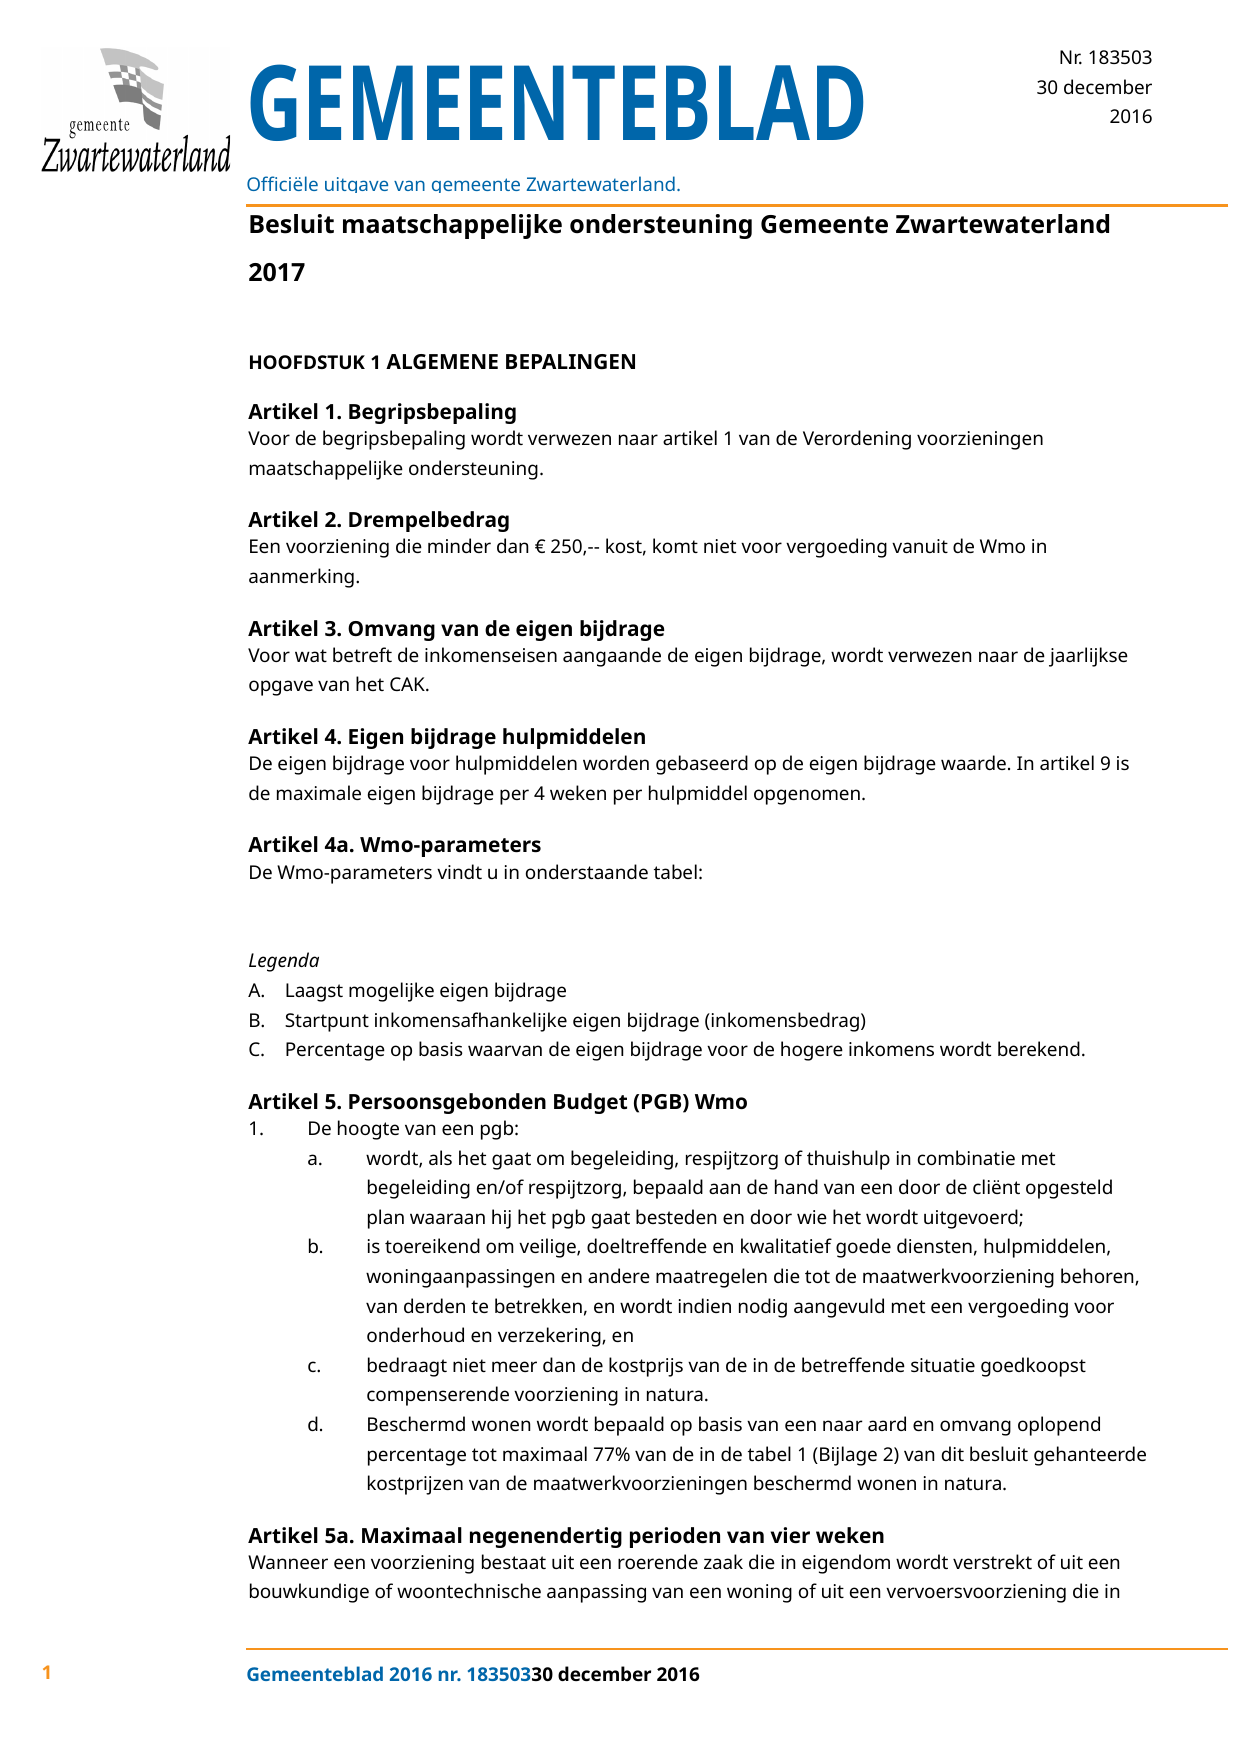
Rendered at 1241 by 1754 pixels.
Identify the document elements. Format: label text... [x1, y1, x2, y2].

list wordt, als het gaat om begeleiding, respijtzorg of thuishulp in combinatie met begeleiding en/of respijtzorg, bepaald aan de hand van een door de cliënt opgesteld plan waaraan hij het pgb gaat besteden en door wie het wordt uitgevoerd; [307, 1145, 1152, 1230]
list Beschermd wonen wordt bepaald op basis van een naar aard en omvang oplopend percentage tot maximaal 77% van de in de tabel 1 (Bijlage 2) van dit besluit gehanteerde kostprijzen van de maatwerkvoorzieningen beschermd wonen in natura. [307, 1411, 1152, 1496]
text Legenda [248, 948, 1152, 973]
text HOOFDSTUK 1 ALGEMENE BEPALINGEN [248, 347, 1152, 376]
text Artikel 4a. Wmo-parameters [248, 831, 1152, 859]
text Artikel 1. Begripsbepaling [248, 397, 1152, 425]
list bedraagt niet meer dan de kostprijs van de in de betreffende situatie goedkoopst compenserende voorziening in natura. [307, 1352, 1152, 1407]
text B. Startpunt inkomensafhankelijke eigen bijdrage (inkomensbedrag) [248, 1007, 1152, 1033]
text C. Percentage op basis waarvan de eigen bijdrage voor de hogere inkomens wordt berekend. [248, 1036, 1152, 1062]
text Voor wat betreft de inkomenseisen aangaande de eigen bijdrage, wordt verwezen naar de jaarlijkse opgave van het CAK. [248, 642, 1152, 697]
text Artikel 2. Drempelbedrag [248, 505, 1152, 534]
text A. Laagst mogelijke eigen bijdrage [248, 977, 1152, 1003]
text Een voorziening die minder dan € 250,-- kost, komt niet voor vergoeding vanuit de Wmo in aanmerking. [248, 534, 1152, 589]
text Artikel 5. Persoonsgebonden Budget (PGB) Wmo [248, 1087, 1152, 1115]
text Artikel 3. Omvang van de eigen bijdrage [248, 614, 1152, 642]
text Wanneer een voorziening bestaat uit een roerende zaak die in eigendom wordt verstrekt of uit een bouwkundige of woontechnische aanpassing van een woning of uit een vervoersvoorziening die in [248, 1549, 1152, 1604]
text De eigen bijdrage voor hulpmiddelen worden gebaseerd op de eigen bijdrage waarde. In artikel 9 is de maximale eigen bijdrage per 4 weken per hulpmiddel opgenomen. [248, 751, 1152, 806]
text Besluit maatschappelijke ondersteuning Gemeente Zwartewaterland 2017 [248, 207, 1152, 288]
text Artikel 5a. Maximaal negenendertig perioden van vier weken [248, 1521, 1152, 1549]
list is toereikend om veilige, doeltreffende en kwalitatief goede diensten, hulpmiddelen, woningaanpassingen en andere maatregelen die tot de maatwerkvoorziening behoren, van derden te betrekken, en wordt indien nodig aangevuld met een vergoeding voor onderhoud en verzekering, en [307, 1234, 1152, 1348]
text Artikel 4. Eigen bijdrage hulpmiddelen [248, 722, 1152, 751]
picture [41, 47, 231, 172]
text De Wmo-parameters vindt u in onderstaande tabel: [248, 859, 1152, 885]
list De hoogte van een pgb: [248, 1115, 1152, 1141]
text Voor de begripsbepaling wordt verwezen naar artikel 1 van de Verordening voorzieningen maatschappelijke ondersteuning. [248, 425, 1152, 481]
